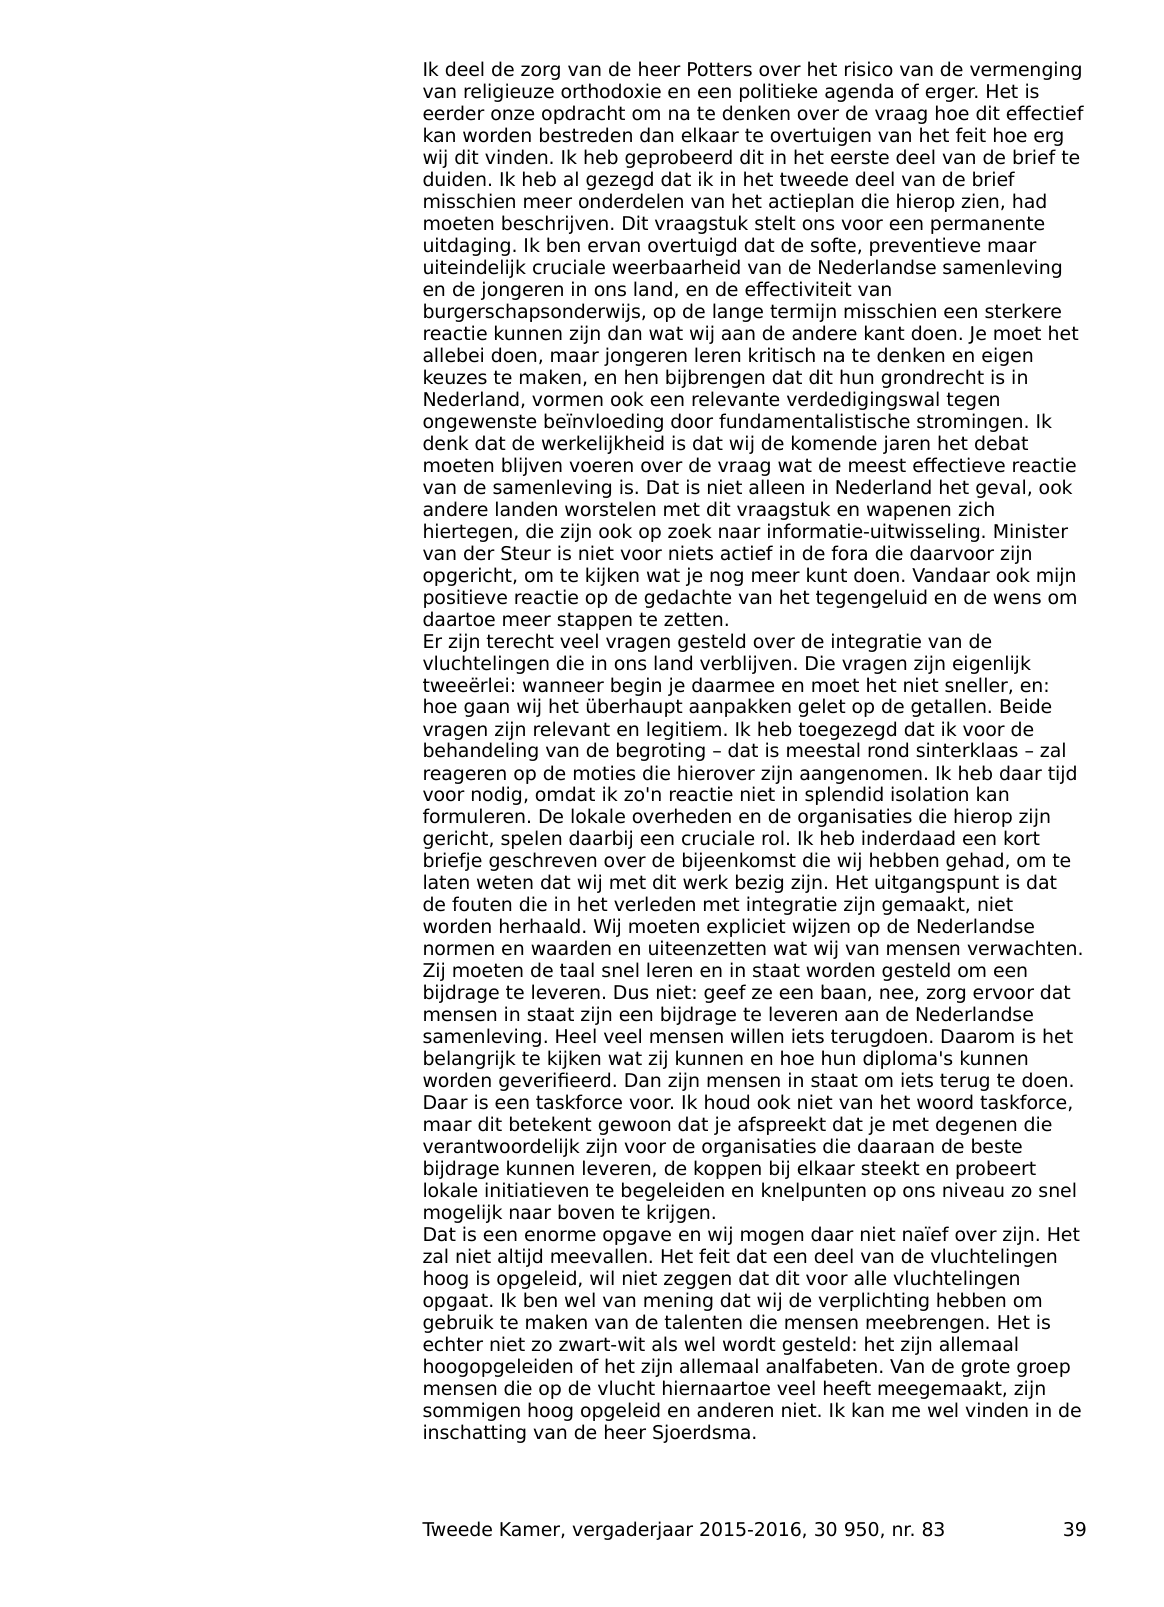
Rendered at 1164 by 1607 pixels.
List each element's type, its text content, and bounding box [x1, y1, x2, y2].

text Er zijn terecht veel vragen gesteld over de integratie van de vluchtelingen die in ons land verblijven. Die vragen zijn eigenlijk tweeërlei: wanneer begin je daarmee en moet het niet sneller, en: hoe gaan wij het überhaupt aanpakken gelet op de getallen. Beide vragen zijn relevant en legitiem. Ik heb toegezegd dat ik voor de behandeling van de begroting – dat is meestal rond sinterklaas – zal reageren op de moties die hierover zijn aangenomen. Ik heb daar tijd voor nodig, omdat ik zo'n reactie niet in splendid isolation kan formuleren. De lokale overheden en de organisaties die hierop zijn gericht, spelen daarbij een cruciale rol. Ik heb inderdaad een kort briefje geschreven over de bijeenkomst die wij hebben gehad, om te laten weten dat wij met dit werk bezig zijn. Het uitgangspunt is dat de fouten die in het verleden met integratie zijn gemaakt, niet worden herhaald. Wij moeten expliciet wijzen op de Nederlandse normen en waarden en uiteenzetten wat wij van mensen verwachten. Zij moeten de taal snel leren en in staat worden gesteld om een bijdrage te leveren. Dus niet: geef ze een baan, nee, zorg ervoor dat mensen in staat zijn een bijdrage te leveren aan de Nederlandse samenleving. Heel veel mensen willen iets terugdoen. Daarom is het belangrijk te kijken wat zij kunnen en hoe hun diploma's kunnen worden geverifieerd. Dan zijn mensen in staat om iets terug te doen. Daar is een taskforce voor. Ik houd ook niet van het woord taskforce, maar dit betekent gewoon dat je afspreekt dat je met degenen die verantwoordelijk zijn voor de organisaties die daaraan de beste bijdrage kunnen leveren, de koppen bij elkaar steekt en probeert lokale initiatieven te begeleiden en knelpunten op ons niveau zo snel mogelijk naar boven te krijgen. [422, 631, 1087, 1224]
text Dat is een enorme opgave en wij mogen daar niet naïef over zijn. Het zal niet altijd meevallen. Het feit dat een deel van de vluchtelingen hoog is opgeleid, wil niet zeggen dat dit voor alle vluchtelingen opgaat. Ik ben wel van mening dat wij de verplichting hebben om gebruik te maken van de talenten die mensen meebrengen. Het is echter niet zo zwart-wit als wel wordt gesteld: het zijn allemaal hoogopgeleiden of het zijn allemaal analfabeten. Van de grote groep mensen die op de vlucht hiernaartoe veel heeft meegemaakt, zijn sommigen hoog opgeleid en anderen niet. Ik kan me wel vinden in de inschatting van de heer Sjoerdsma. [422, 1224, 1087, 1444]
text Ik deel de zorg van de heer Potters over het risico van de vermenging van religieuze orthodoxie en een politieke agenda of erger. Het is eerder onze opdracht om na te denken over de vraag hoe dit effectief kan worden bestreden dan elkaar te overtuigen van het feit hoe erg wij dit vinden. Ik heb geprobeerd dit in het eerste deel van de brief te duiden. Ik heb al gezegd dat ik in het tweede deel van de brief misschien meer onderdelen van het actieplan die hierop zien, had moeten beschrijven. Dit vraagstuk stelt ons voor een permanente uitdaging. Ik ben ervan overtuigd dat de softe, preventieve maar uiteindelijk cruciale weerbaarheid van de Nederlandse samenleving en de jongeren in ons land, en de effectiviteit van burgerschapsonderwijs, op de lange termijn misschien een sterkere reactie kunnen zijn dan wat wij aan de andere kant doen. Je moet het allebei doen, maar jongeren leren kritisch na te denken en eigen keuzes te maken, en hen bijbrengen dat dit hun grondrecht is in Nederland, vormen ook een relevante verdedigingswal tegen ongewenste beïnvloeding door fundamentalistische stromingen. Ik denk dat de werkelijkheid is dat wij de komende jaren het debat moeten blijven voeren over de vraag wat de meest effectieve reactie van de samenleving is. Dat is niet alleen in Nederland het geval, ook andere landen worstelen met dit vraagstuk en wapenen zich hiertegen, die zijn ook op zoek naar informatie-uitwisseling. Minister van der Steur is niet voor niets actief in de fora die daarvoor zijn opgericht, om te kijken wat je nog meer kunt doen. Vandaar ook mijn positieve reactie op de gedachte van het tegengeluid en de wens om daartoe meer stappen te zetten. [422, 59, 1087, 631]
